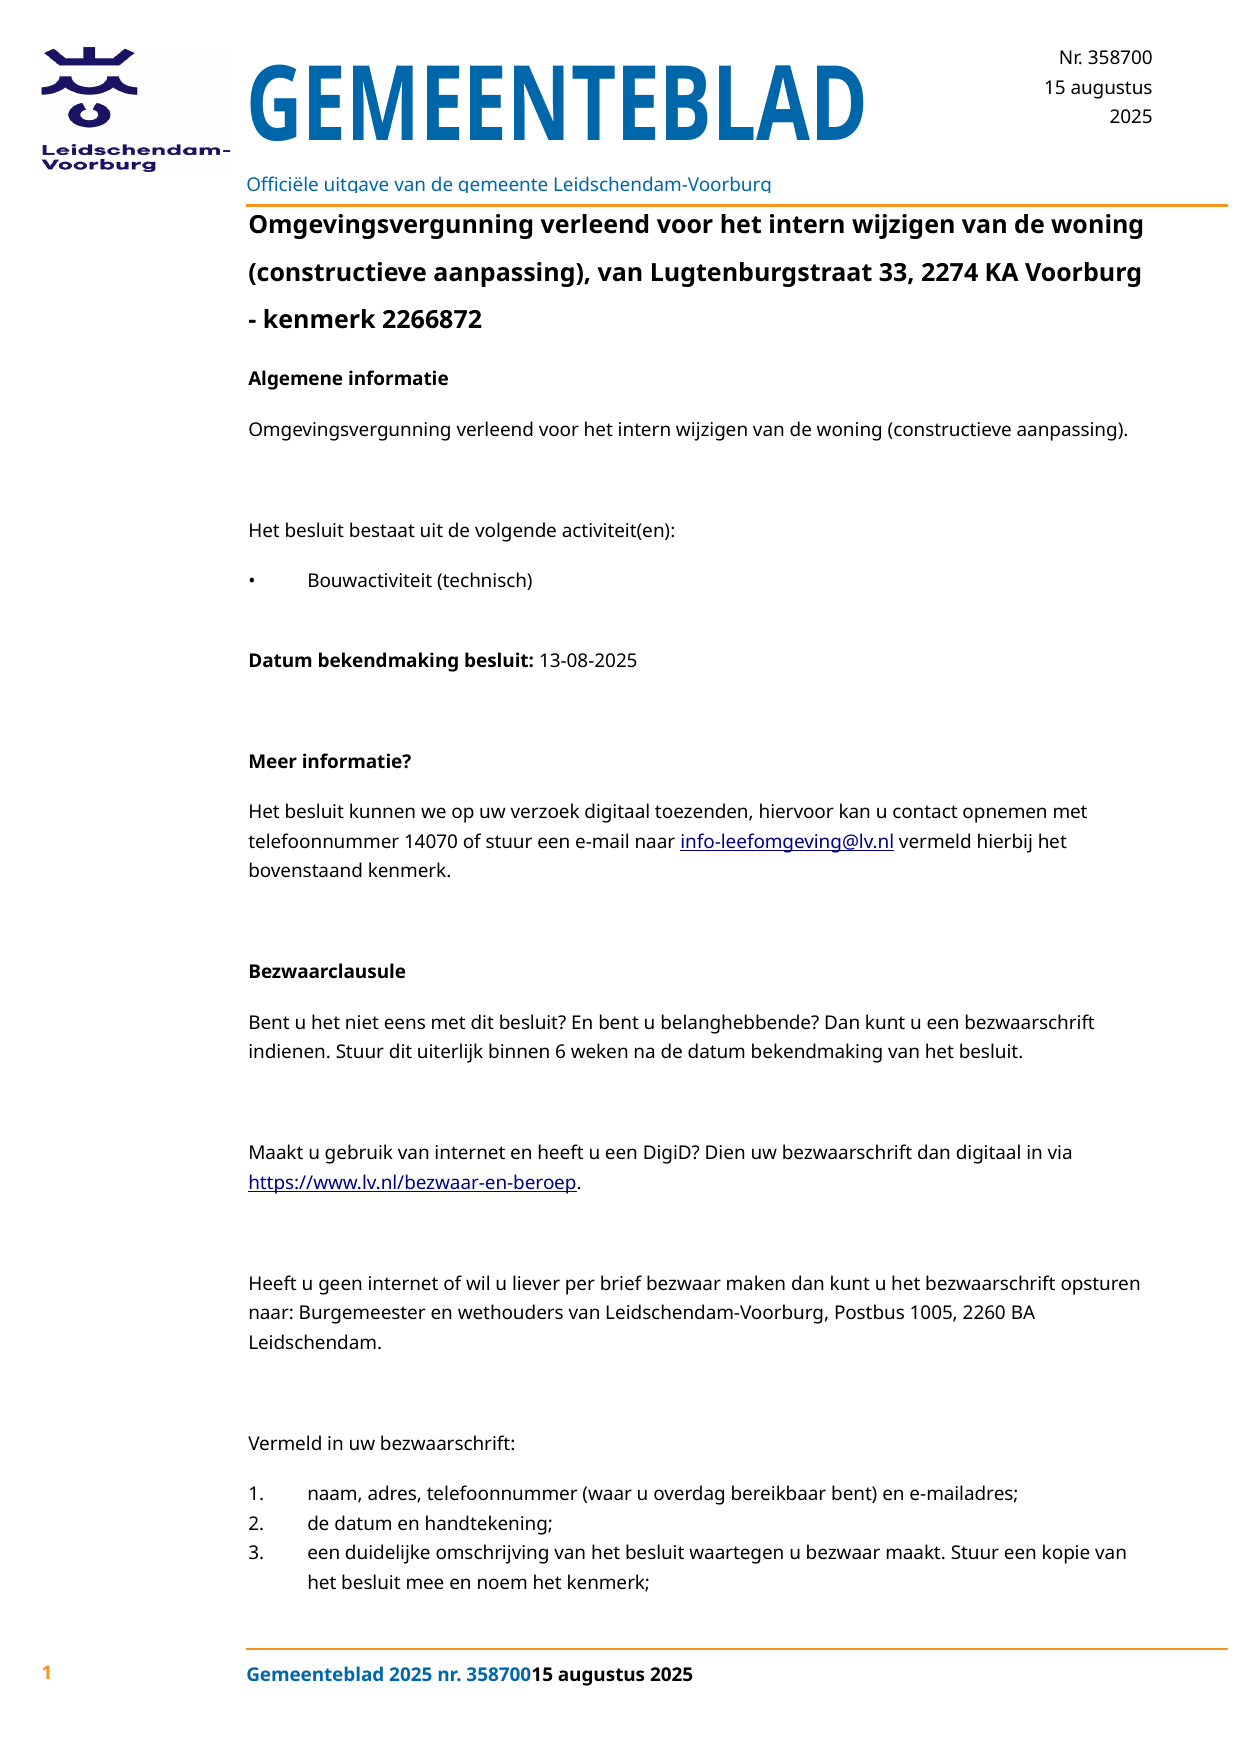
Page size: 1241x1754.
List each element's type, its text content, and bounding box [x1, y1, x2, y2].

text Bent u het niet eens met dit besluit? En bent u belanghebbende? Dan kunt u een bezwaarschrift indienen. Stuur dit uiterlijk binnen 6 weken na de datum bekendmaking van het besluit. [248, 1009, 1152, 1064]
text Omgevingsvergunning verleend voor het intern wijzigen van de woning (constructieve aanpassing), van Lugtenburgstraat 33, 2274 KA Voorburg - kenmerk 2266872 [248, 207, 1152, 336]
picture [41, 47, 231, 172]
text Algemene informatie [248, 366, 1152, 391]
text Datum bekendmaking besluit: 13-08-2025 [248, 647, 1152, 673]
text Vermeld in uw bezwaarschrift: [248, 1430, 1152, 1455]
text Meer informatie? [248, 748, 1152, 774]
text Bezwaarclausule [248, 958, 1152, 984]
list een duidelijke omschrijving van het besluit waartegen u bezwaar maakt. Stuur een kopie van het besluit mee en noem het kenmerk; [248, 1539, 1152, 1594]
text Maakt u gebruik van internet en heeft u een DigiD? Dien uw bezwaarschrift dan digitaal in via https://www.lv.nl/bezwaar-en-beroep. [248, 1139, 1152, 1194]
list de datum en handtekening; [248, 1510, 1152, 1535]
list naam, adres, telefoonnummer (waar u overdag bereikbaar bent) en e-mailadres; [248, 1480, 1152, 1506]
text Heeft u geen internet of wil u liever per brief bezwaar maken dan kunt u het bezwaarschrift opsturen naar: Burgemeester en wethouders van Leidschendam-Voorburg, Postbus 1005, 2260 BA Leidschendam. [248, 1270, 1152, 1354]
text Omgevingsvergunning verleend voor het intern wijzigen van de woning (constructieve aanpassing). [248, 416, 1152, 442]
text Het besluit bestaat uit de volgende activiteit(en): [248, 517, 1152, 542]
list Bouwactiviteit (technisch) [248, 567, 1152, 593]
text Het besluit kunnen we op uw verzoek digitaal toezenden, hiervoor kan u contact opnemen met telefoonnummer 14070 of stuur een e-mail naar info-leefomgeving@lv.nl vermeld hierbij het bovenstaand kenmerk. [248, 798, 1152, 883]
